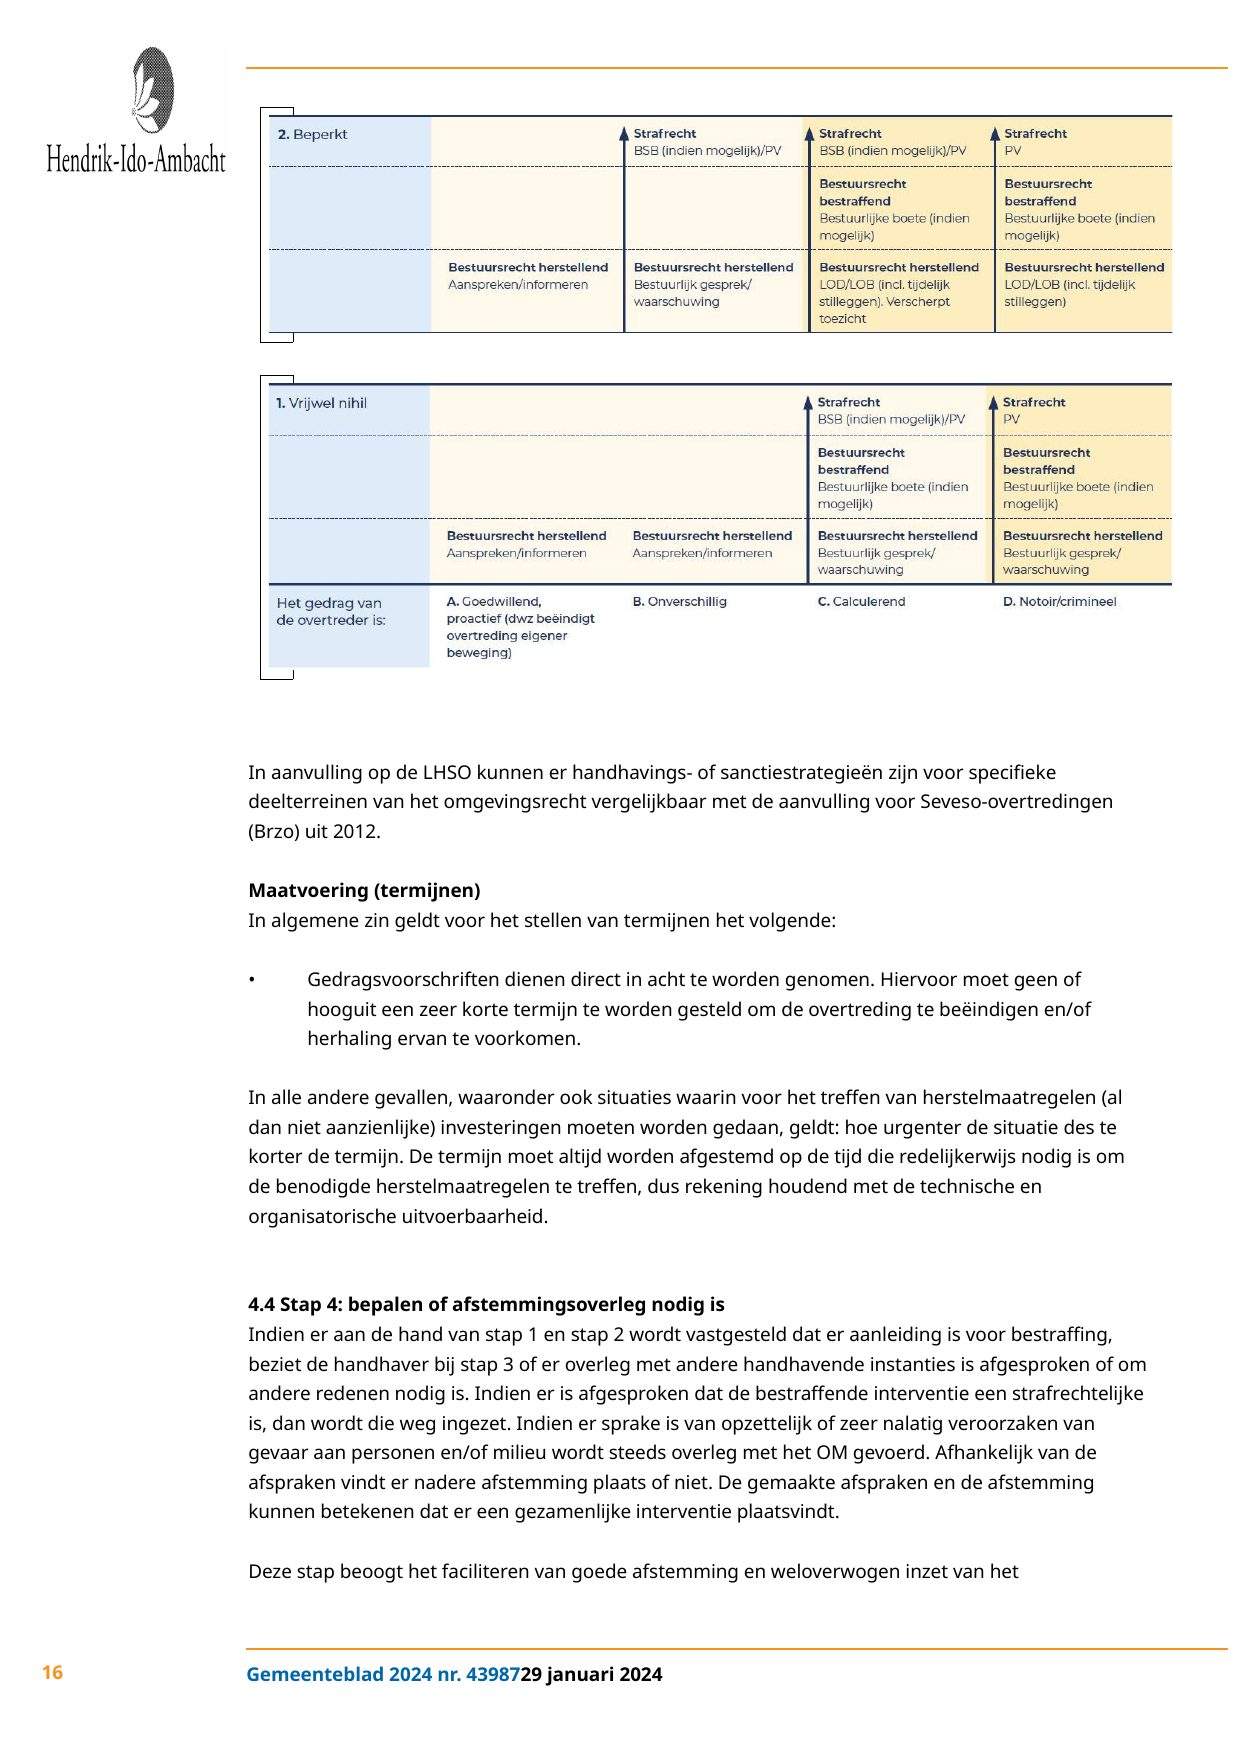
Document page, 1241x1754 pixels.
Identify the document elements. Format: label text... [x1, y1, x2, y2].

list Gedragsvoorschriften dienen direct in acht te worden genomen. Hiervoor moet geen of hooguit een zeer korte termijn te worden gesteld om de overtreding te beëindigen en/of herhaling ervan te voorkomen. [248, 966, 1152, 1051]
text Maatvoering (termijnen) [248, 877, 1152, 903]
picture [268, 115, 1173, 333]
text 4.4 Stap 4: bepalen of afstemmingsoverleg nodig is [248, 1292, 1152, 1317]
picture [41, 47, 231, 172]
text Indien er aan de hand van stap 1 en stap 2 wordt vastgesteld dat er aanleiding is voor bestraffing, beziet de handhaver bij stap 3 of er overleg met andere handhavende instanties is afgesproken of om andere redenen nodig is. Indien er is afgesproken dat de bestraffende interventie een strafrechtelijke is, dan wordt die weg ingezet. Indien er sprake is van opzettelijk of zeer nalatig veroorzaken van gevaar aan personen en/of milieu wordt steeds overleg met het OM gevoerd. Afhankelijk van de afspraken vindt er nadere afstemming plaats of niet. De gemaakte afspraken en de afstemming kunnen betekenen dat er een gezamenlijke interventie plaatsvindt. [248, 1321, 1152, 1524]
text Deze stap beoogt het faciliteren van goede afstemming en weloverwogen inzet van het [248, 1558, 1152, 1584]
text In aanvulling op de LHSO kunnen er handhavings- of sanctiestrategieën zijn voor specifieke deelterreinen van het omgevingsrecht vergelijkbaar met de aanvulling voor Seveso-overtredingen (Brzo) uit 2012. [248, 759, 1152, 844]
text In alle andere gevallen, waaronder ook situaties waarin voor het treffen van herstelmaatregelen (al dan niet aanzienlijke) investeringen moeten worden gedaan, geldt: hoe urgenter de situatie des te korter de termijn. De termijn moet altijd worden afgestemd op de tijd die redelijkerwijs nodig is om de benodigde herstelmaatregelen te treffen, dus rekening houdend met de technische en organisatorische uitvoerbaarheid. [248, 1084, 1152, 1229]
picture [268, 383, 1173, 670]
text In algemene zin geldt voor het stellen van termijnen het volgende: [248, 907, 1152, 933]
